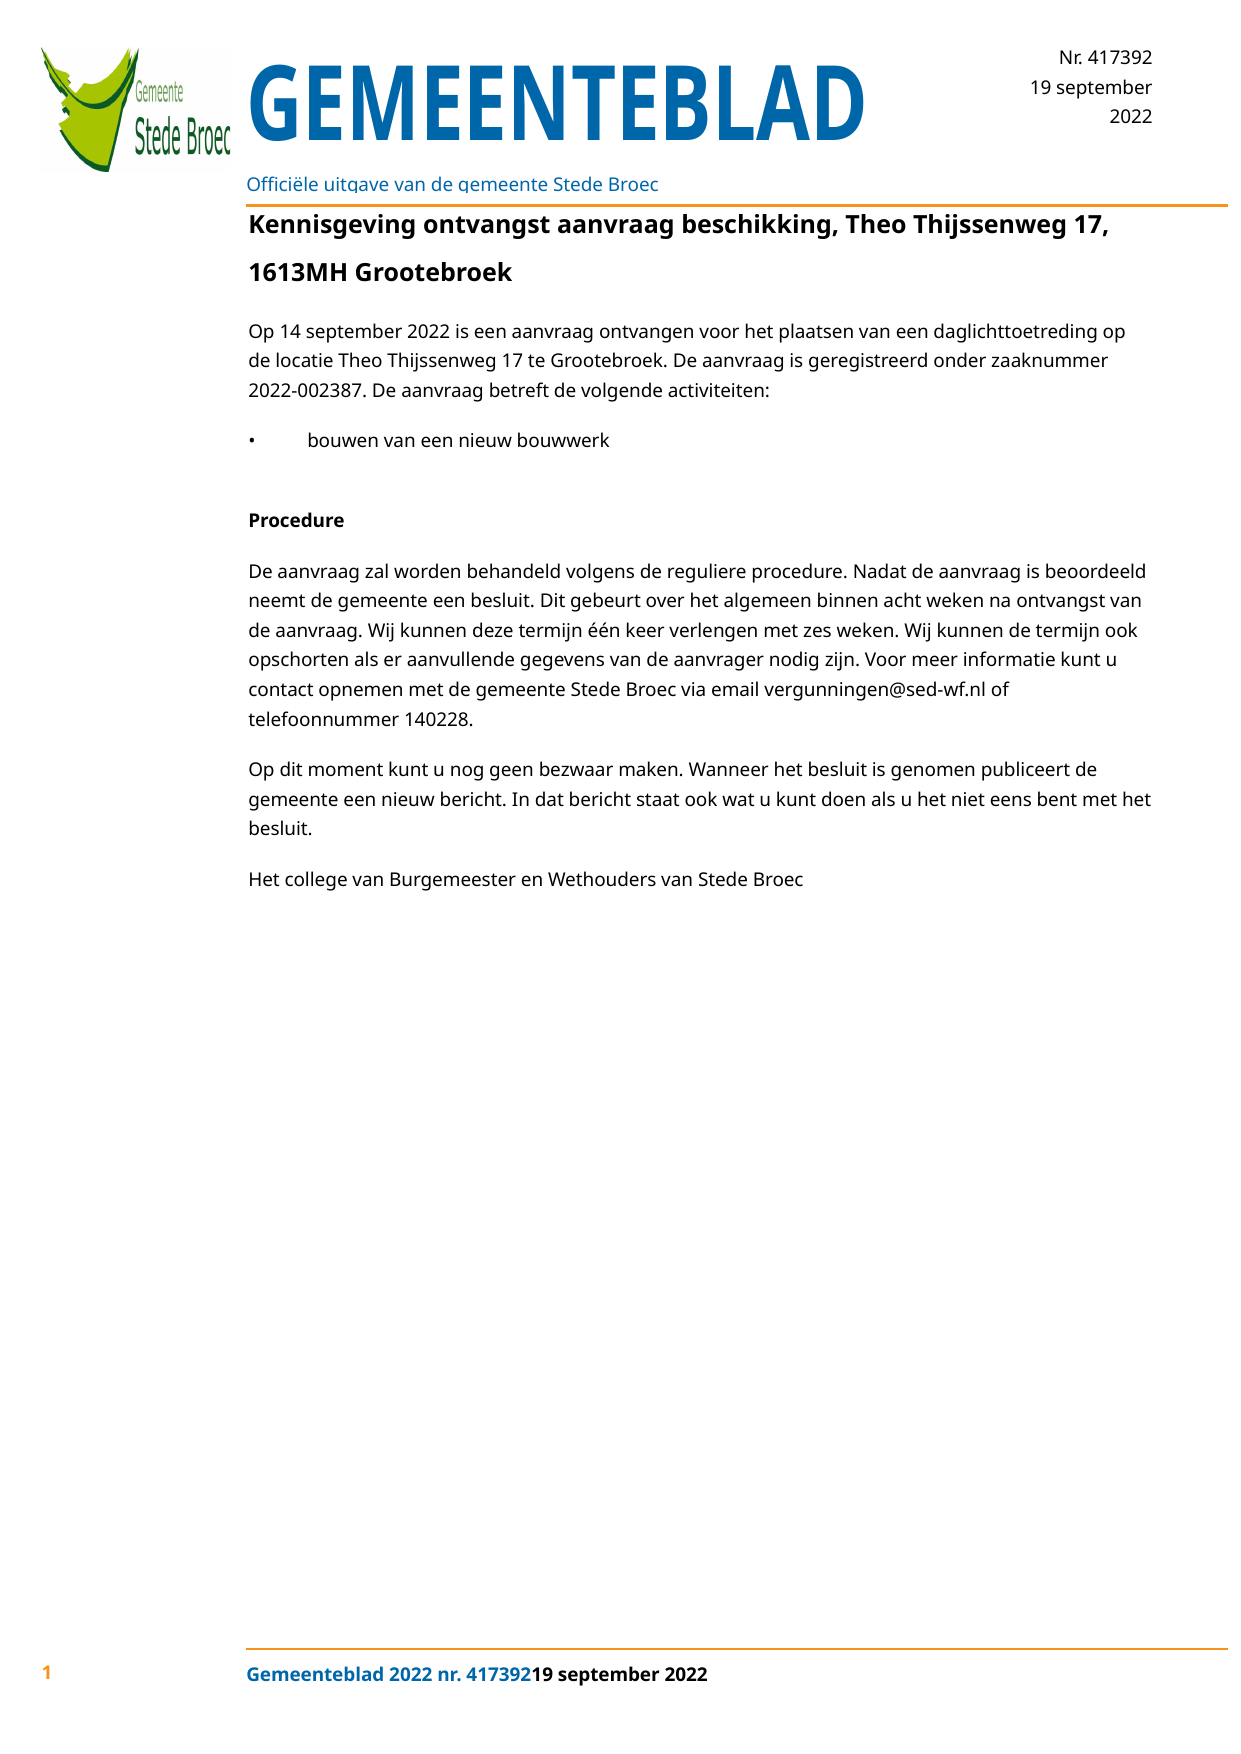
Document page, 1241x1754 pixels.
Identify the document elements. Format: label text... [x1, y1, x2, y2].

text Op 14 september 2022 is een aanvraag ontvangen voor het plaatsen van een daglichttoetreding op de locatie Theo Thijssenweg 17 te Grootebroek. De aanvraag is geregistreerd onder zaaknummer 2022-002387. De aanvraag betreft de volgende activiteiten: [248, 318, 1152, 403]
list bouwen van een nieuw bouwwerk [248, 427, 1152, 453]
text Op dit moment kunt u nog geen bezwaar maken. Wanneer het besluit is genomen publiceert de gemeente een nieuw bericht. In dat bericht staat ook wat u kunt doen als u het niet eens bent met het besluit. [248, 756, 1152, 841]
text De aanvraag zal worden behandeld volgens de reguliere procedure. Nadat de aanvraag is beoordeeld neemt de gemeente een besluit. Dit gebeurt over het algemeen binnen acht weken na ontvangst van de aanvraag. Wij kunnen deze termijn één keer verlengen met zes weken. Wij kunnen de termijn ook opschorten als er aanvullende gegevens van de aanvrager nodig zijn. Voor meer informatie kunt u contact opnemen met de gemeente Stede Broec via email vergunningen@sed-wf.nl of telefoonnummer 140228. [248, 558, 1152, 732]
text Het college van Burgemeester en Wethouders van Stede Broec [248, 866, 1152, 892]
text Kennisgeving ontvangst aanvraag beschikking, Theo Thijssenweg 17, 1613MH Grootebroek [248, 207, 1152, 288]
text Procedure [248, 507, 1152, 533]
picture [41, 47, 231, 172]
